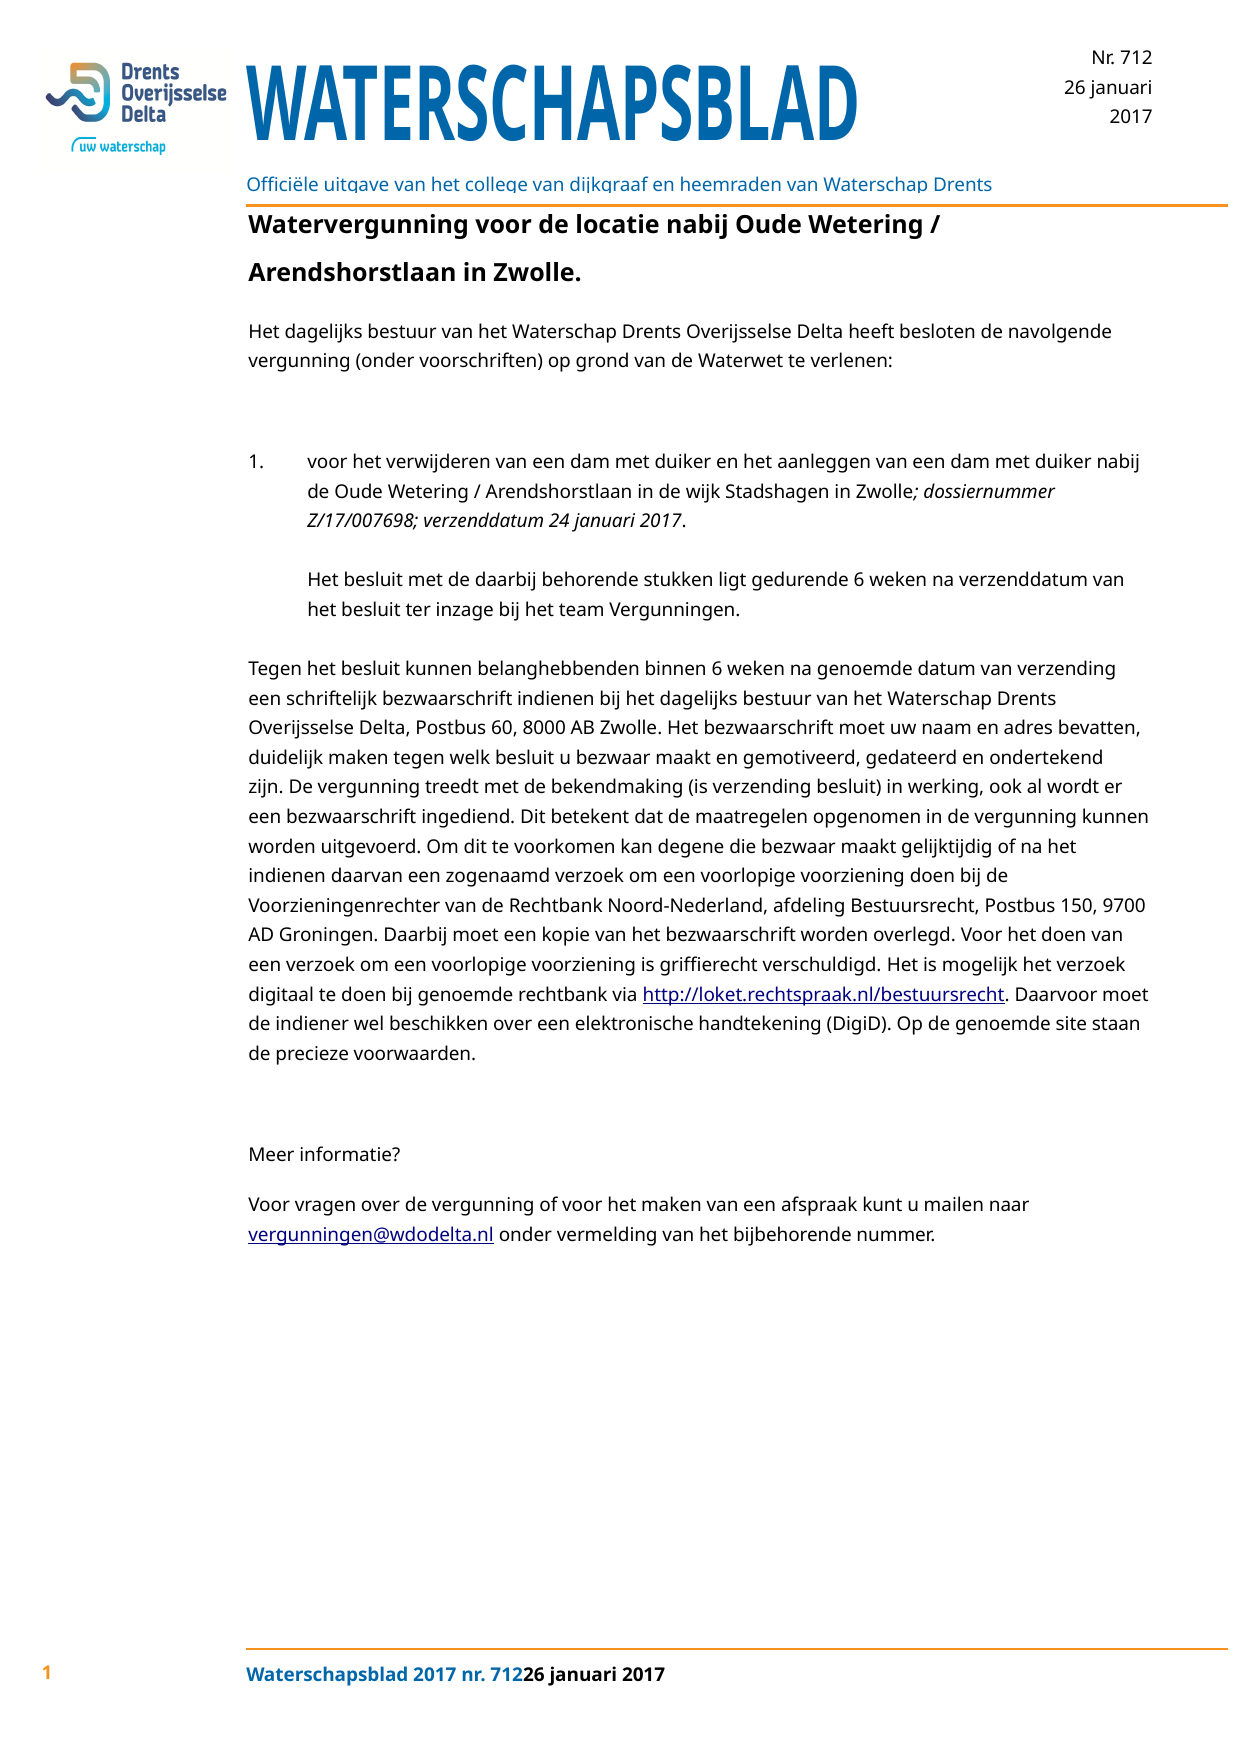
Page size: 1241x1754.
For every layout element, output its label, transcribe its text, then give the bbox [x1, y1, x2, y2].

list voor het verwijderen van een dam met duiker en het aanleggen van een dam met duiker nabij de Oude Wetering / Arendshorstlaan in de wijk Stadshagen in Zwolle; dossiernummer Z/17/007698; verzenddatum 24 januari 2017. [248, 448, 1152, 533]
list Het besluit met de daarbij behorende stukken ligt gedurende 6 weken na verzenddatum van het besluit ter inzage bij het team Vergunningen. [248, 567, 1152, 622]
text Tegen het besluit kunnen belanghebbenden binnen 6 weken na genoemde datum van verzending een schriftelijk bezwaarschrift indienen bij het dagelijks bestuur van het Waterschap Drents Overijsselse Delta, Postbus 60, 8000 AB Zwolle. Het bezwaarschrift moet uw naam en adres bevatten, duidelijk maken tegen welk besluit u bezwaar maakt en gemotiveerd, gedateerd en ondertekend zijn. De vergunning treedt met de bekendmaking (is verzending besluit) in werking, ook al wordt er een bezwaarschrift ingediend. Dit betekent dat de maatregelen opgenomen in de vergunning kunnen worden uitgevoerd. Om dit te voorkomen kan degene die bezwaar maakt gelijktijdig of na het indienen daarvan een zogenaamd verzoek om een voorlopige voorziening doen bij de Voorzieningenrechter van de Rechtbank Noord-Nederland, afdeling Bestuursrecht, Postbus 150, 9700 AD Groningen. Daarbij moet een kopie van het bezwaarschrift worden overlegd. Voor het doen van een verzoek om een voorlopige voorziening is griffierecht verschuldigd. Het is mogelijk het verzoek digitaal te doen bij genoemde rechtbank via http://loket.rechtspraak.nl/bestuursrecht. Daarvoor moet de indiener wel beschikken over een elektronische handtekening (DigiD). Op de genoemde site staan de precieze voorwaarden. [248, 655, 1152, 1066]
text Meer informatie? [248, 1141, 1152, 1167]
picture [41, 47, 231, 172]
text Het dagelijks bestuur van het Waterschap Drents Overijsselse Delta heeft besloten de navolgende vergunning (onder voorschriften) op grond van de Waterwet te verlenen: [248, 318, 1152, 373]
text Watervergunning voor de locatie nabij Oude Wetering / Arendshorstlaan in Zwolle. [248, 207, 1152, 288]
text Voor vragen over de vergunning of voor het maken van een afspraak kunt u mailen naar vergunningen@wdodelta.nl onder vermelding van het bijbehorende nummer. [248, 1191, 1152, 1247]
